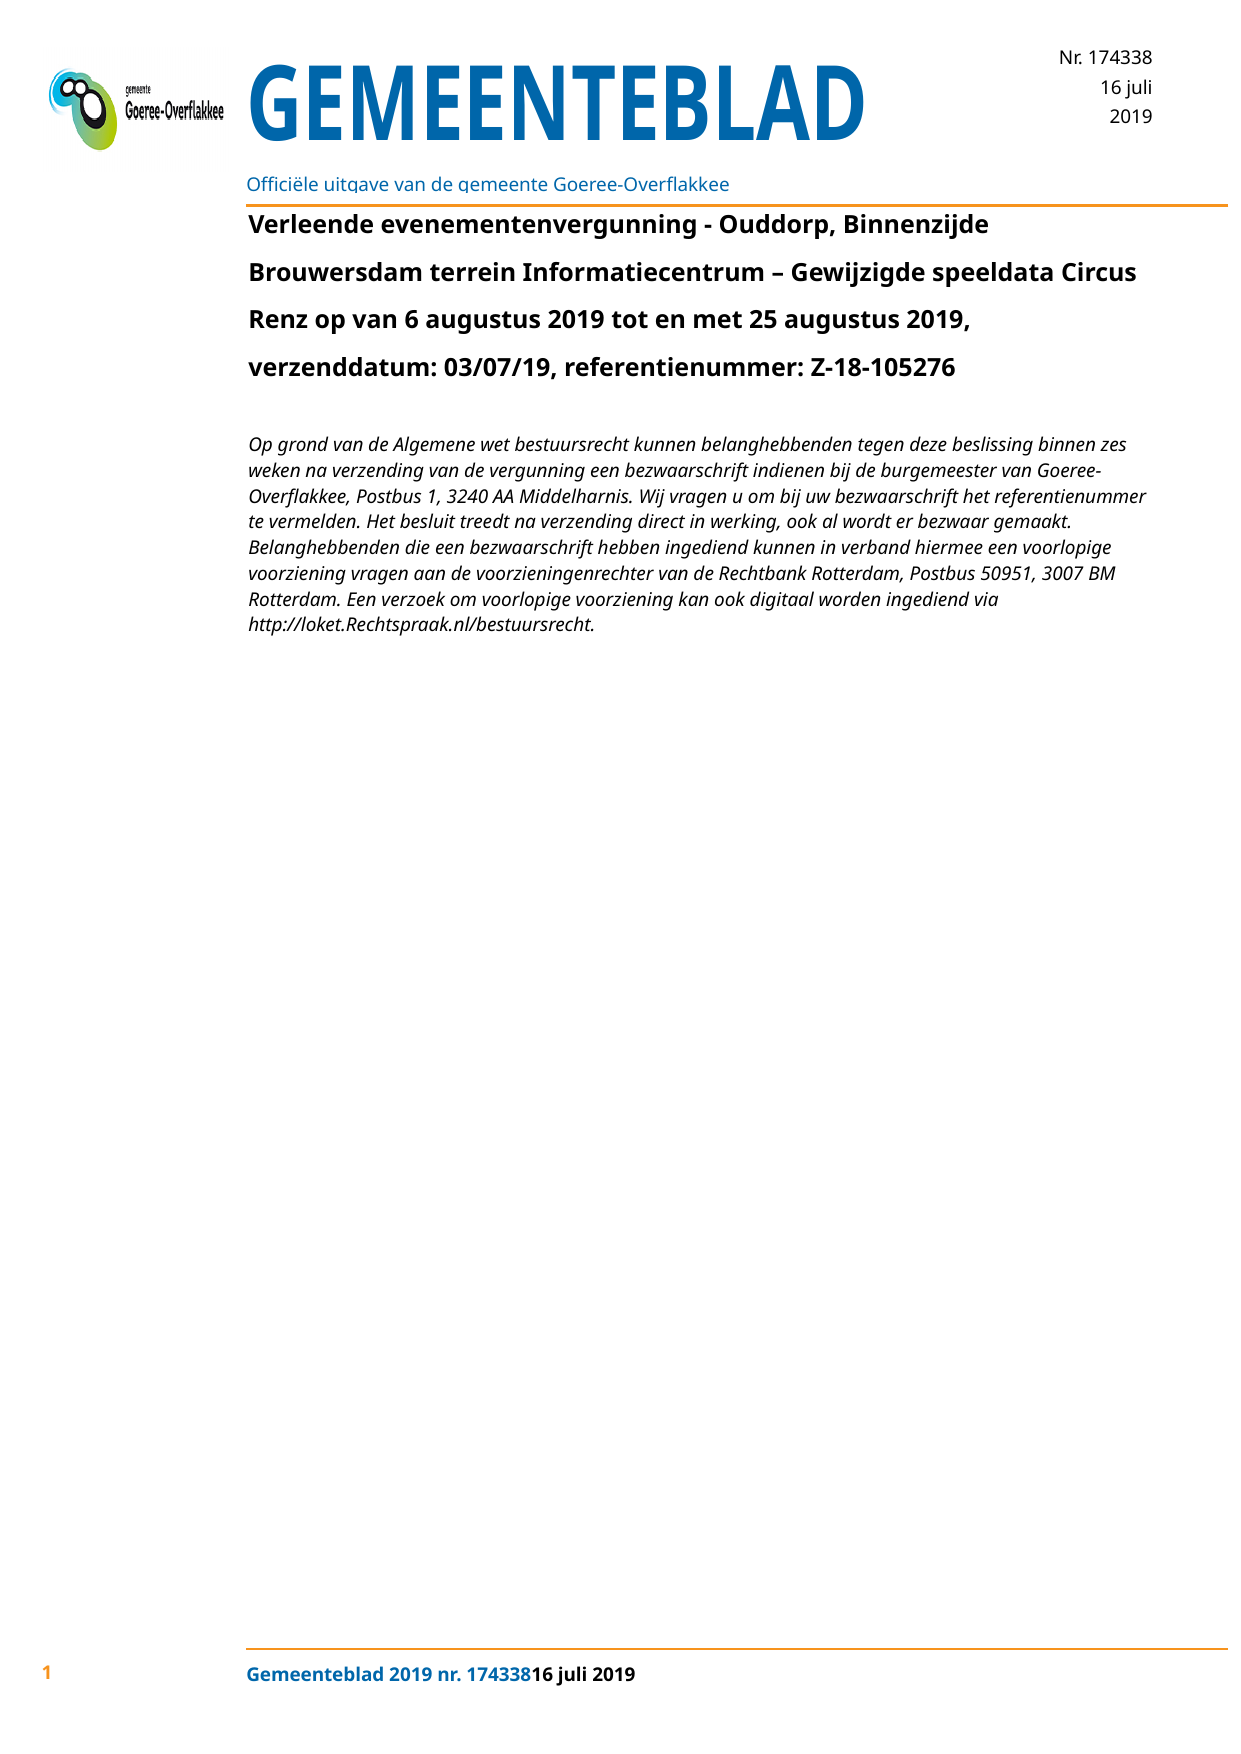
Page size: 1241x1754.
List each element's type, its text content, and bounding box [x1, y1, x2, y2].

text Verleende evenementenvergunning - Ouddorp, Binnenzijde Brouwersdam terrein Informatiecentrum – Gewijzigde speeldata Circus Renz op van 6 augustus 2019 tot en met 25 augustus 2019, verzenddatum: 03/07/19, referentienummer: Z-18-105276 [248, 207, 1152, 384]
text Op grond van de Algemene wet bestuursrecht kunnen belanghebbenden tegen deze beslissing binnen zes weken na verzending van de vergunning een bezwaarschrift indienen bij de burgemeester van Goeree-Overflakkee, Postbus 1, 3240 AA Middelharnis. Wij vragen u om bij uw bezwaarschrift het referentienummer te vermelden. Het besluit treedt na verzending direct in werking, ook al wordt er bezwaar gemaakt. Belanghebbenden die een bezwaarschrift hebben ingediend kunnen in verband hiermee een voorlopige voorziening vragen aan de voorzieningenrechter van de Rechtbank Rotterdam, Postbus 50951, 3007 BM Rotterdam. Een verzoek om voorlopige voorziening kan ook digitaal worden ingediend via http://loket.Rechtspraak.nl/bestuursrecht. [248, 431, 1152, 637]
picture [41, 47, 231, 172]
